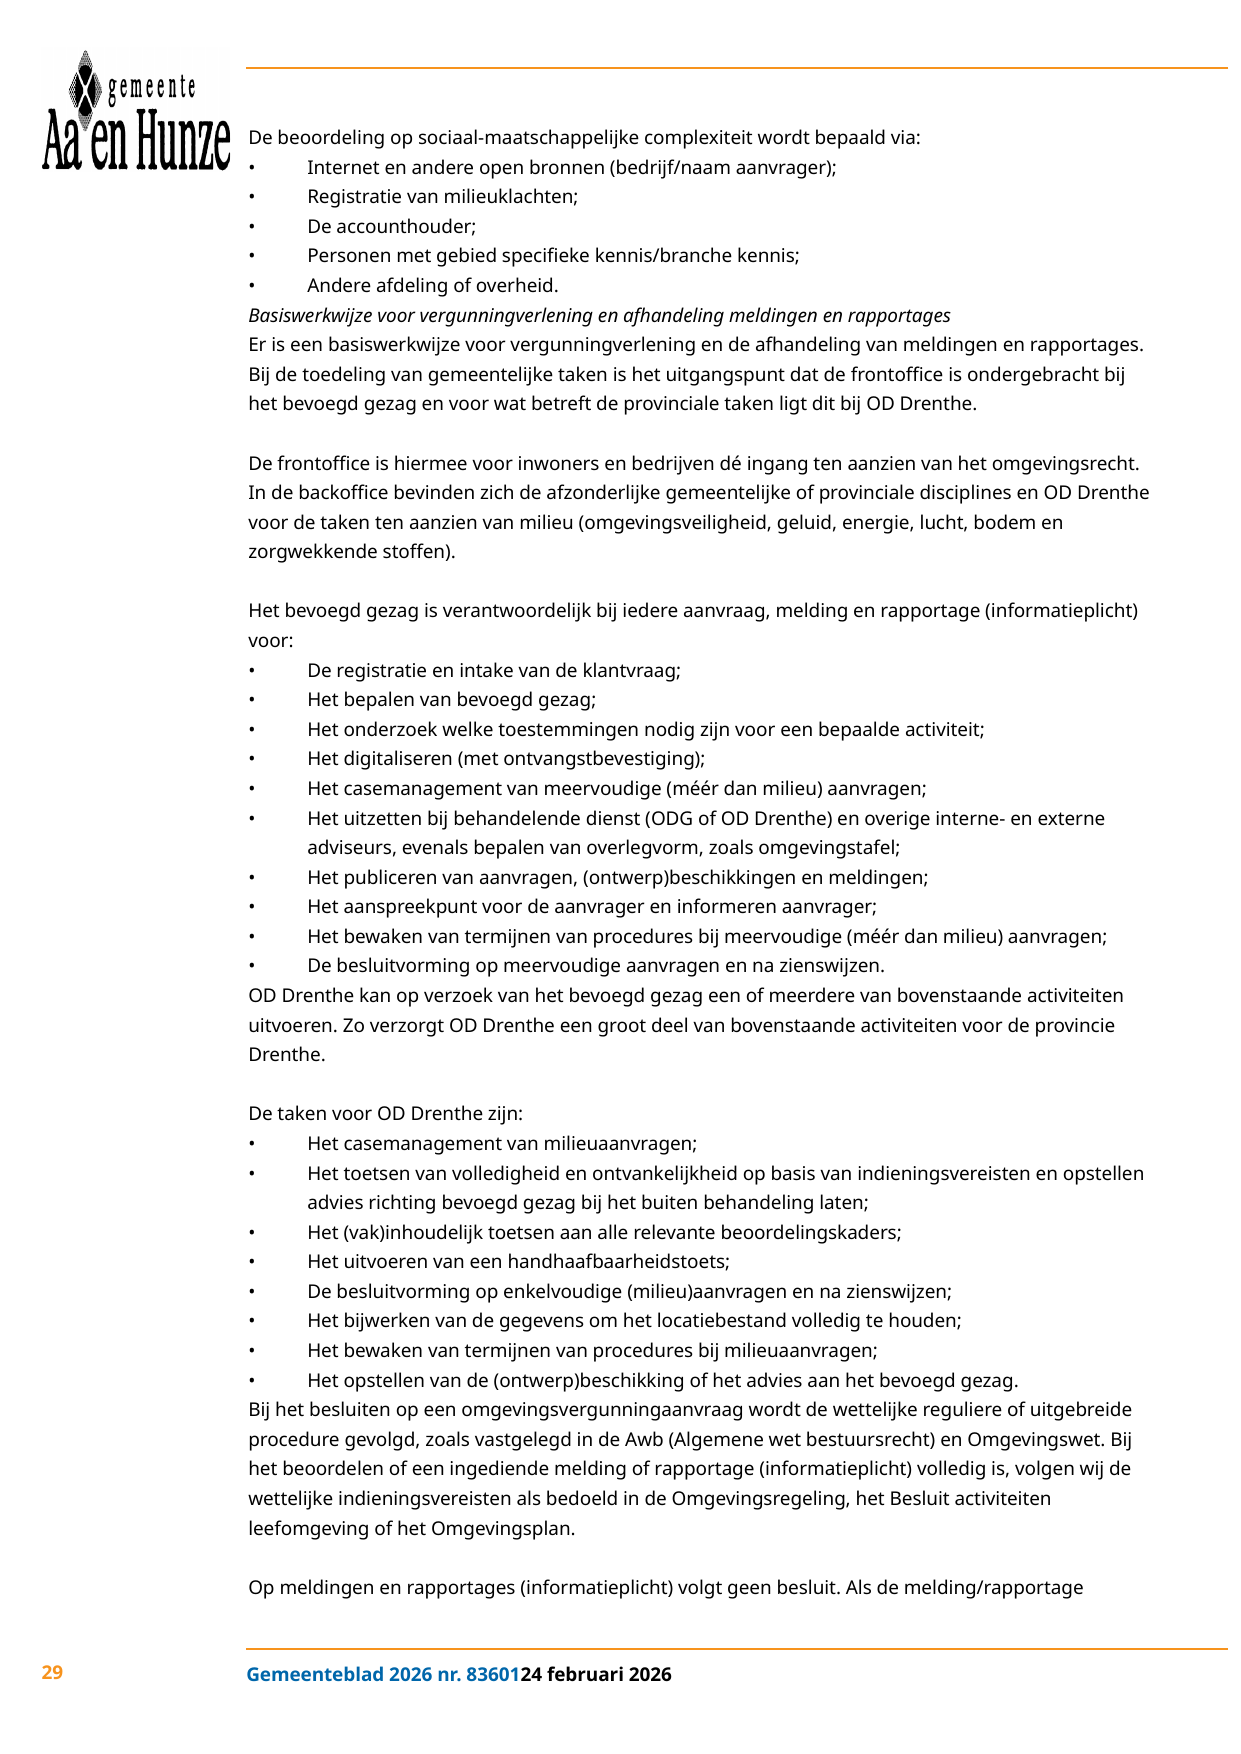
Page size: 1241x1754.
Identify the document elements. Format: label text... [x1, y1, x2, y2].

list Het casemanagement van meervoudige (méér dan milieu) aanvragen; [248, 775, 1152, 801]
list Het bewaken van termijnen van procedures bij meervoudige (méér dan milieu) aanvragen; [248, 923, 1152, 949]
list De besluitvorming op meervoudige aanvragen en na zienswijzen. [248, 953, 1152, 978]
list Het uitvoeren van een handhaafbaarheidstoets; [248, 1248, 1152, 1274]
list De registratie en intake van de klantvraag; [248, 657, 1152, 683]
list Het bijwerken van de gegevens om het locatiebestand volledig te houden; [248, 1308, 1152, 1333]
list Het casemanagement van milieuaanvragen; [248, 1130, 1152, 1156]
text OD Drenthe kan op verzoek van het bevoegd gezag een of meerdere van bovenstaande activiteiten uitvoeren. Zo verzorgt OD Drenthe een groot deel van bovenstaande activiteiten voor de provincie Drenthe. [248, 982, 1152, 1067]
list De besluitvorming op enkelvoudige (milieu)aanvragen en na zienswijzen; [248, 1278, 1152, 1304]
list Het (vak)inhoudelijk toetsen aan alle relevante beoordelingskaders; [248, 1219, 1152, 1245]
list Het toetsen van volledigheid en ontvankelijkheid op basis van indieningsvereisten en opstellen advies richting bevoegd gezag bij het buiten behandeling laten; [248, 1160, 1152, 1215]
text Basiswerkwijze voor vergunningverlening en afhandeling meldingen en rapportages [248, 302, 1152, 328]
text Er is een basiswerkwijze voor vergunningverlening en de afhandeling van meldingen en rapportages. Bij de toedeling van gemeentelijke taken is het uitgangspunt dat de frontoffice is ondergebracht bij het bevoegd gezag en voor wat betreft de provinciale taken ligt dit bij OD Drenthe. [248, 331, 1152, 416]
text Op meldingen en rapportages (informatieplicht) volgt geen besluit. Als de melding/rapportage [248, 1574, 1152, 1600]
list Registratie van milieuklachten; [248, 183, 1152, 209]
list Personen met gebied specifieke kennis/branche kennis; [248, 243, 1152, 268]
list Internet en andere open bronnen (bedrijf/naam aanvrager); [248, 154, 1152, 180]
list De accounthouder; [248, 213, 1152, 239]
list Het aanspreekpunt voor de aanvrager en informeren aanvrager; [248, 893, 1152, 919]
list Het bewaken van termijnen van procedures bij milieuaanvragen; [248, 1337, 1152, 1363]
picture [41, 47, 231, 172]
text Bij het besluiten op een omgevingsvergunningaanvraag wordt de wettelijke reguliere of uitgebreide procedure gevolgd, zoals vastgelegd in de Awb (Algemene wet bestuursrecht) en Omgevingswet. Bij het beoordelen of een ingediende melding of rapportage (informatieplicht) volledig is, volgen wij de wettelijke indieningsvereisten als bedoeld in de Omgevingsregeling, het Besluit activiteiten leefomgeving of het Omgevingsplan. [248, 1396, 1152, 1541]
list Het uitzetten bij behandelende dienst (ODG of OD Drenthe) en overige interne- en externe adviseurs, evenals bepalen van overlegvorm, zoals omgevingstafel; [248, 805, 1152, 860]
list Het digitaliseren (met ontvangstbevestiging); [248, 746, 1152, 771]
list Het onderzoek welke toestemmingen nodig zijn voor een bepaalde activiteit; [248, 716, 1152, 742]
text Het bevoegd gezag is verantwoordelijk bij iedere aanvraag, melding en rapportage (informatieplicht) voor: [248, 598, 1152, 653]
list Het bepalen van bevoegd gezag; [248, 686, 1152, 712]
list Andere afdeling of overheid. [248, 272, 1152, 298]
text De taken voor OD Drenthe zijn: [248, 1101, 1152, 1126]
list Het opstellen van de (ontwerp)beschikking of het advies aan het bevoegd gezag. [248, 1367, 1152, 1393]
text De frontoffice is hiermee voor inwoners en bedrijven dé ingang ten aanzien van het omgevingsrecht. In de backoffice bevinden zich de afzonderlijke gemeentelijke of provinciale disciplines en OD Drenthe voor de taken ten aanzien van milieu (omgevingsveiligheid, geluid, energie, lucht, bodem en zorgwekkende stoffen). [248, 450, 1152, 564]
text De beoordeling op sociaal-maatschappelijke complexiteit wordt bepaald via: [248, 124, 1152, 150]
list Het publiceren van aanvragen, (ontwerp)beschikkingen en meldingen; [248, 864, 1152, 890]
